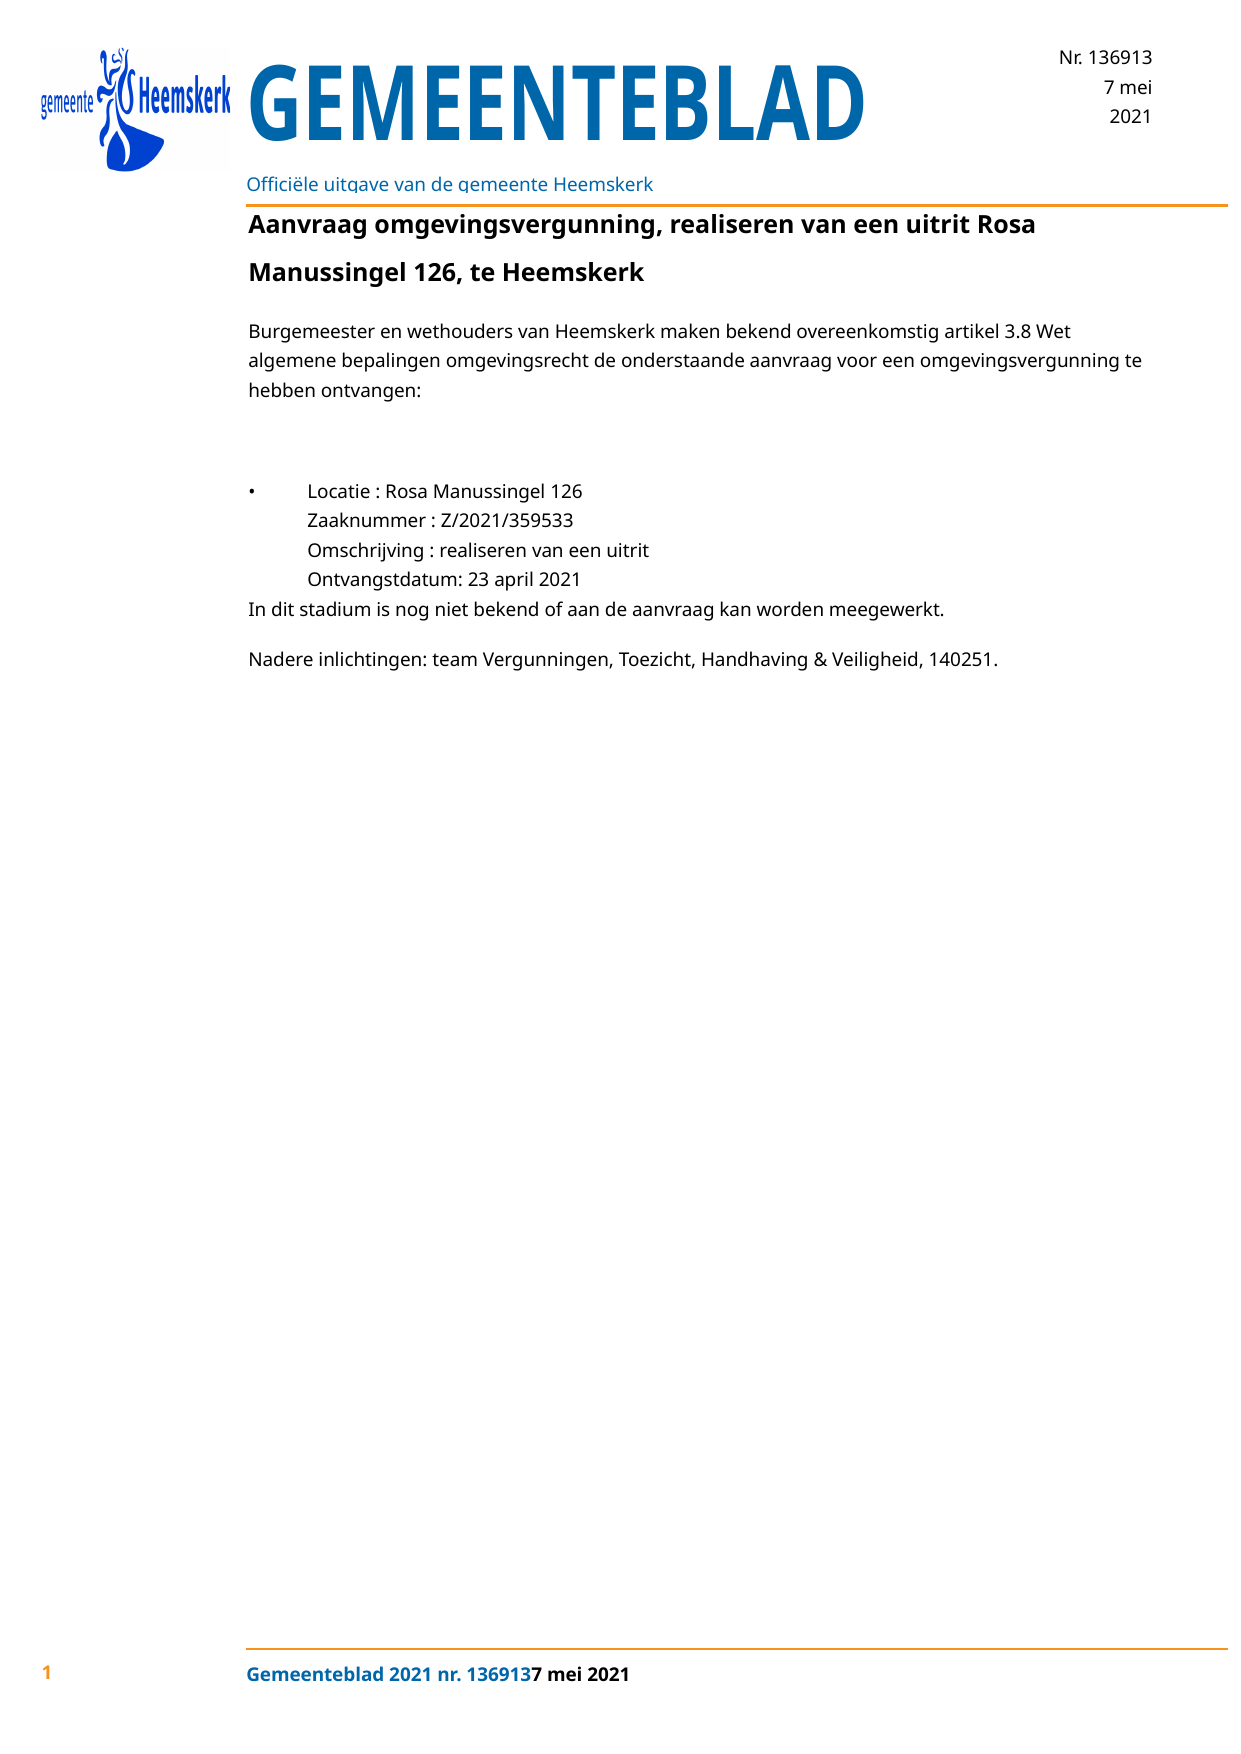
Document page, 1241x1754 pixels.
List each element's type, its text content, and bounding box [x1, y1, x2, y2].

list Zaaknummer : Z/2021/359533 [248, 507, 1152, 533]
list Omschrijving : realiseren van een uitrit [248, 537, 1152, 563]
text In dit stadium is nog niet bekend of aan de aanvraag kan worden meegewerkt. [248, 596, 1152, 622]
picture [41, 47, 231, 172]
text Burgemeester en wethouders van Heemskerk maken bekend overeenkomstig artikel 3.8 Wet algemene bepalingen omgevingsrecht de onderstaande aanvraag voor een omgevingsvergunning te hebben ontvangen: [248, 318, 1152, 403]
list Locatie : Rosa Manussingel 126 [248, 478, 1152, 504]
list Ontvangstdatum: 23 april 2021 [248, 567, 1152, 592]
text Nadere inlichtingen: team Vergunningen, Toezicht, Handhaving & Veiligheid, 140251. [248, 647, 1152, 672]
text Aanvraag omgevingsvergunning, realiseren van een uitrit Rosa Manussingel 126, te Heemskerk [248, 207, 1152, 288]
